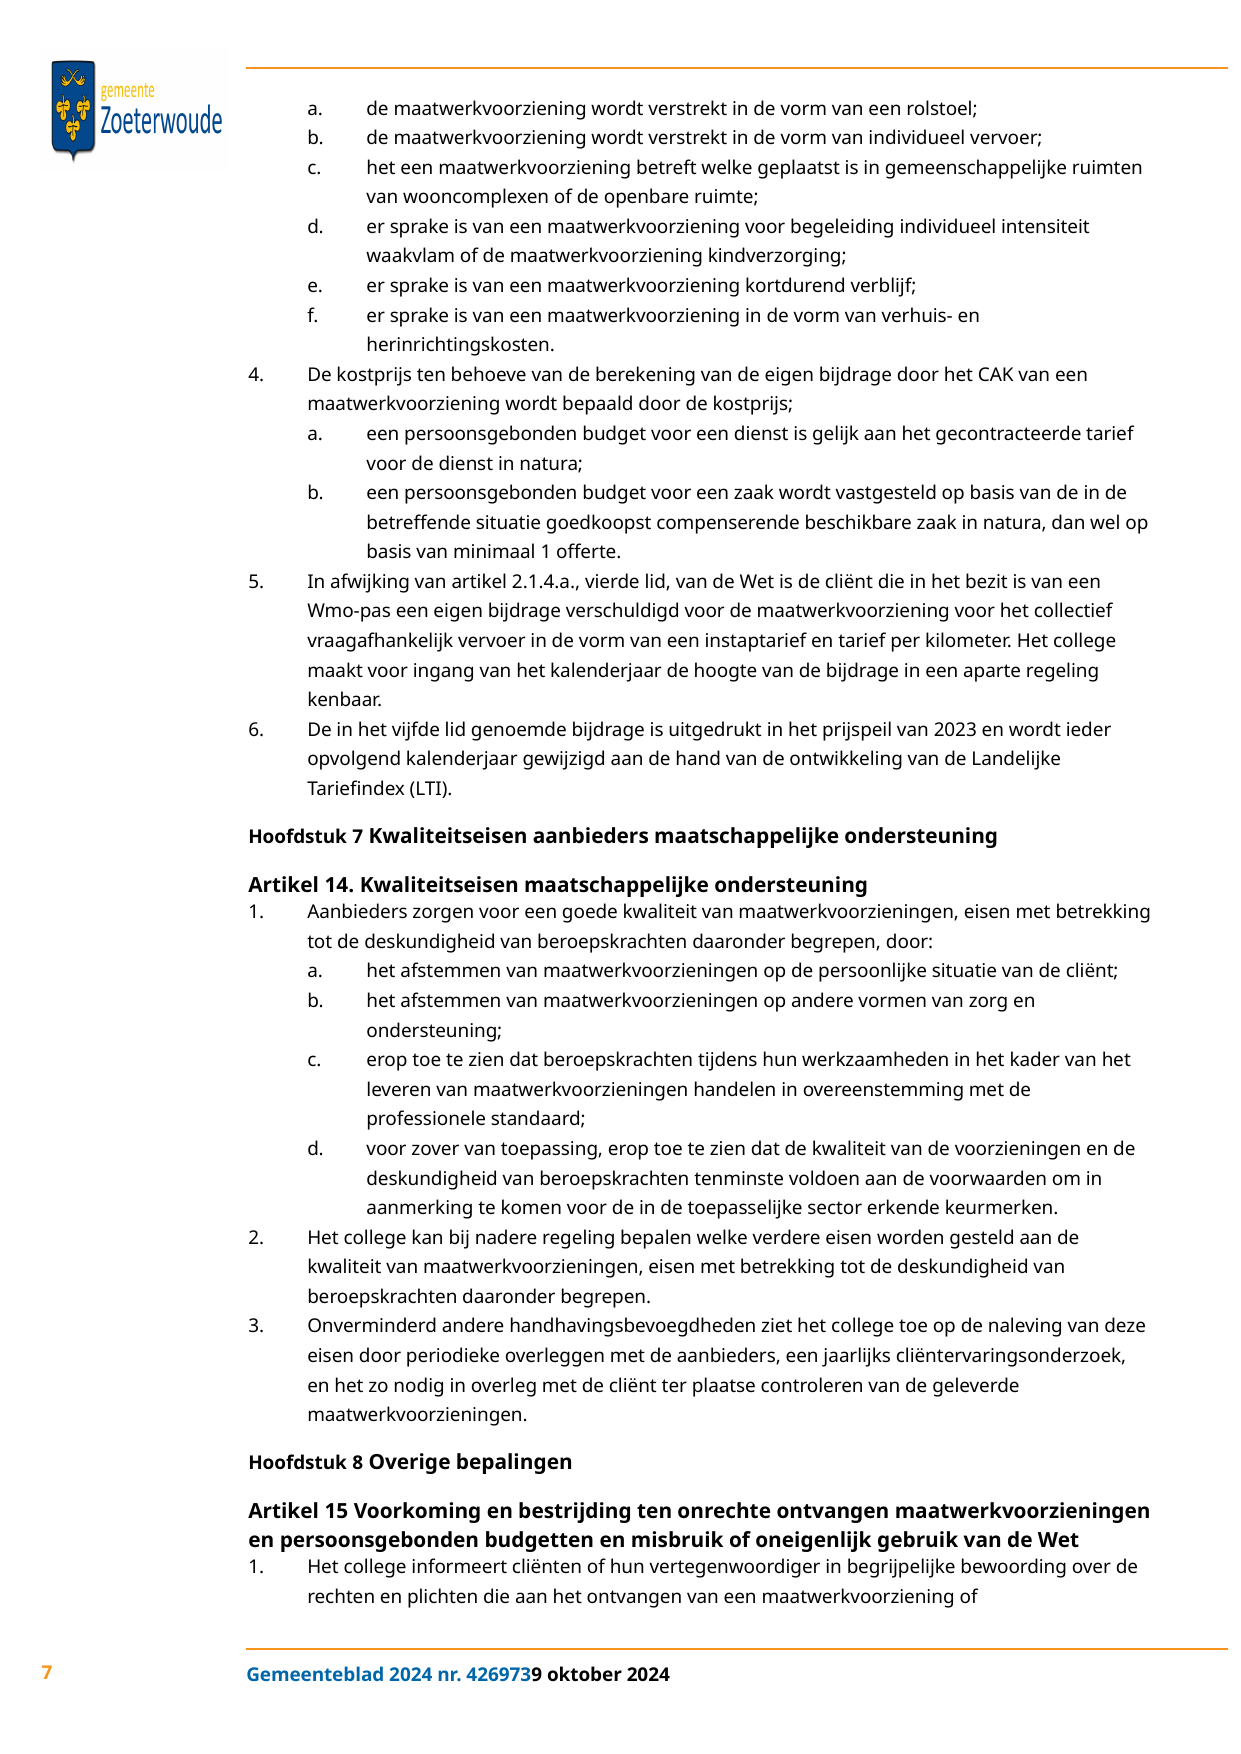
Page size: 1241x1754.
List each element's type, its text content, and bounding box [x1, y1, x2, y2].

list Aanbieders zorgen voor een goede kwaliteit van maatwerkvoorzieningen, eisen met betrekking tot de deskundigheid van beroepskrachten daaronder begrepen, door: [248, 898, 1152, 954]
list er sprake is van een maatwerkvoorziening in de vorm van verhuis- en herinrichtingskosten. [307, 302, 1152, 357]
list erop toe te zien dat beroepskrachten tijdens hun werkzaamheden in het kader van het leveren van maatwerkvoorzieningen handelen in overeenstemming met de professionele standaard; [307, 1046, 1152, 1131]
list het afstemmen van maatwerkvoorzieningen op andere vormen van zorg en ondersteuning; [307, 987, 1152, 1043]
list een persoonsgebonden budget voor een dienst is gelijk aan het gecontracteerde tarief voor de dienst in natura; [307, 420, 1152, 476]
list In afwijking van artikel 2.1.4.a., vierde lid, van de Wet is de cliënt die in het bezit is van een Wmo-pas een eigen bijdrage verschuldigd voor de maatwerkvoorziening voor het collectief vraagafhankelijk vervoer in de vorm van een instaptarief en tarief per kilometer. Het college maakt voor ingang van het kalenderjaar de hoogte van de bijdrage in een aparte regeling kenbaar. [248, 568, 1152, 712]
list Onverminderd andere handhavingsbevoegdheden ziet het college toe op de naleving van deze eisen door periodieke overleggen met de aanbieders, een jaarlijks cliëntervaringsonderzoek, en het zo nodig in overleg met de cliënt ter plaatse controleren van de geleverde maatwerkvoorzieningen. [248, 1313, 1152, 1427]
list Het college kan bij nadere regeling bepalen welke verdere eisen worden gesteld aan de kwaliteit van maatwerkvoorzieningen, eisen met betrekking tot de deskundigheid van beroepskrachten daaronder begrepen. [248, 1224, 1152, 1309]
list De in het vijfde lid genoemde bijdrage is uitgedrukt in het prijspeil van 2023 en wordt ieder opvolgend kalenderjaar gewijzigd aan de hand van de ontwikkeling van de Landelijke Tariefindex (LTI). [248, 716, 1152, 801]
list voor zover van toepassing, erop toe te zien dat de kwaliteit van de voorzieningen en de deskundigheid van beroepskrachten tenminste voldoen aan de voorwaarden om in aanmerking te komen voor de in de toepasselijke sector erkende keurmerken. [307, 1135, 1152, 1220]
text Artikel 14. Kwaliteitseisen maatschappelijke ondersteuning [248, 870, 1152, 898]
list Het college informeert cliënten of hun vertegenwoordiger in begrijpelijke bewoording over de rechten en plichten die aan het ontvangen van een maatwerkvoorziening of [248, 1553, 1152, 1608]
list een persoonsgebonden budget voor een zaak wordt vastgesteld op basis van de in de betreffende situatie goedkoopst compenserende beschikbare zaak in natura, dan wel op basis van minimaal 1 offerte. [307, 479, 1152, 564]
list de maatwerkvoorziening wordt verstrekt in de vorm van een rolstoel; [307, 95, 1152, 121]
list er sprake is van een maatwerkvoorziening kortdurend verblijf; [307, 272, 1152, 298]
picture [41, 47, 231, 172]
text Hoofdstuk 7 Kwaliteitseisen aanbieders maatschappelijke ondersteuning [248, 821, 1152, 849]
list het een maatwerkvoorziening betreft welke geplaatst is in gemeenschappelijke ruimten van wooncomplexen of de openbare ruimte; [307, 154, 1152, 209]
list het afstemmen van maatwerkvoorzieningen op de persoonlijke situatie van de cliënt; [307, 958, 1152, 983]
text Artikel 15 Voorkoming en bestrijding ten onrechte ontvangen maatwerkvoorzieningen en persoonsgebonden budgetten en misbruik of oneigenlijk gebruik van de Wet [248, 1496, 1152, 1553]
list De kostprijs ten behoeve van de berekening van de eigen bijdrage door het CAK van een maatwerkvoorziening wordt bepaald door de kostprijs; [248, 361, 1152, 416]
list de maatwerkvoorziening wordt verstrekt in de vorm van individueel vervoer; [307, 124, 1152, 150]
text Hoofdstuk 8 Overige bepalingen [248, 1447, 1152, 1476]
list er sprake is van een maatwerkvoorziening voor begeleiding individueel intensiteit waakvlam of de maatwerkvoorziening kindverzorging; [307, 213, 1152, 268]
